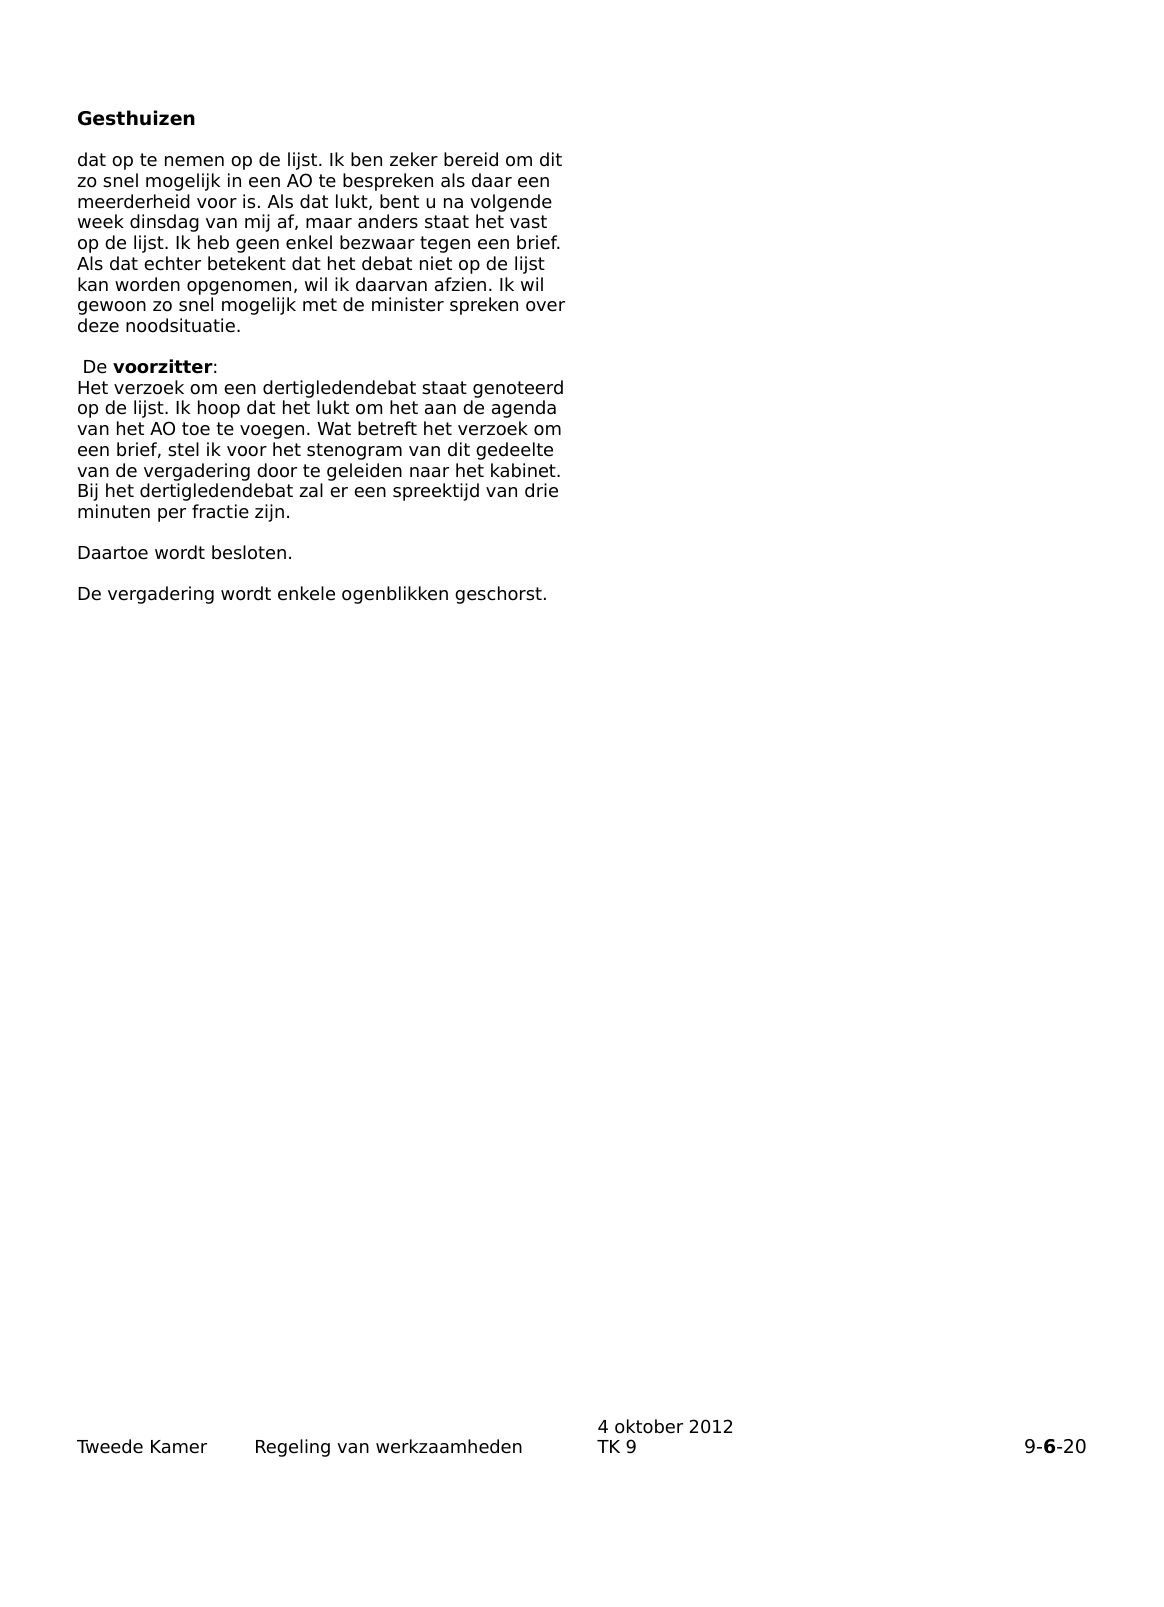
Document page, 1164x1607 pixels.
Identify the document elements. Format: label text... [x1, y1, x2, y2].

text Daartoe wordt besloten. [77, 543, 567, 563]
text De voorzitter: [77, 357, 567, 377]
text Het verzoek om een dertigledendebat staat genoteerd op de lijst. Ik hoop dat het lukt om het aan de agenda van het AO toe te voegen. Wat betreft het verzoek om een brief, stel ik voor het stenogram van dit gedeelte van de vergadering door te geleiden naar het kabinet. Bij het dertigledendebat zal er een spreektijd van drie minuten per fractie zijn. [77, 377, 567, 523]
text De vergadering wordt enkele ogenblikken geschorst. [77, 583, 567, 604]
text dat op te nemen op de lijst. Ik ben zeker bereid om dit zo snel mogelijk in een AO te bespreken als daar een meerderheid voor is. Als dat lukt, bent u na volgende week dinsdag van mij af, maar anders staat het vast op de lijst. Ik heb geen enkel bezwaar tegen een brief. Als dat echter betekent dat het debat niet op de lijst kan worden opgenomen, wil ik daarvan afzien. Ik wil gewoon zo snel mogelijk met de minister spreken over deze noodsituatie. [77, 150, 567, 337]
